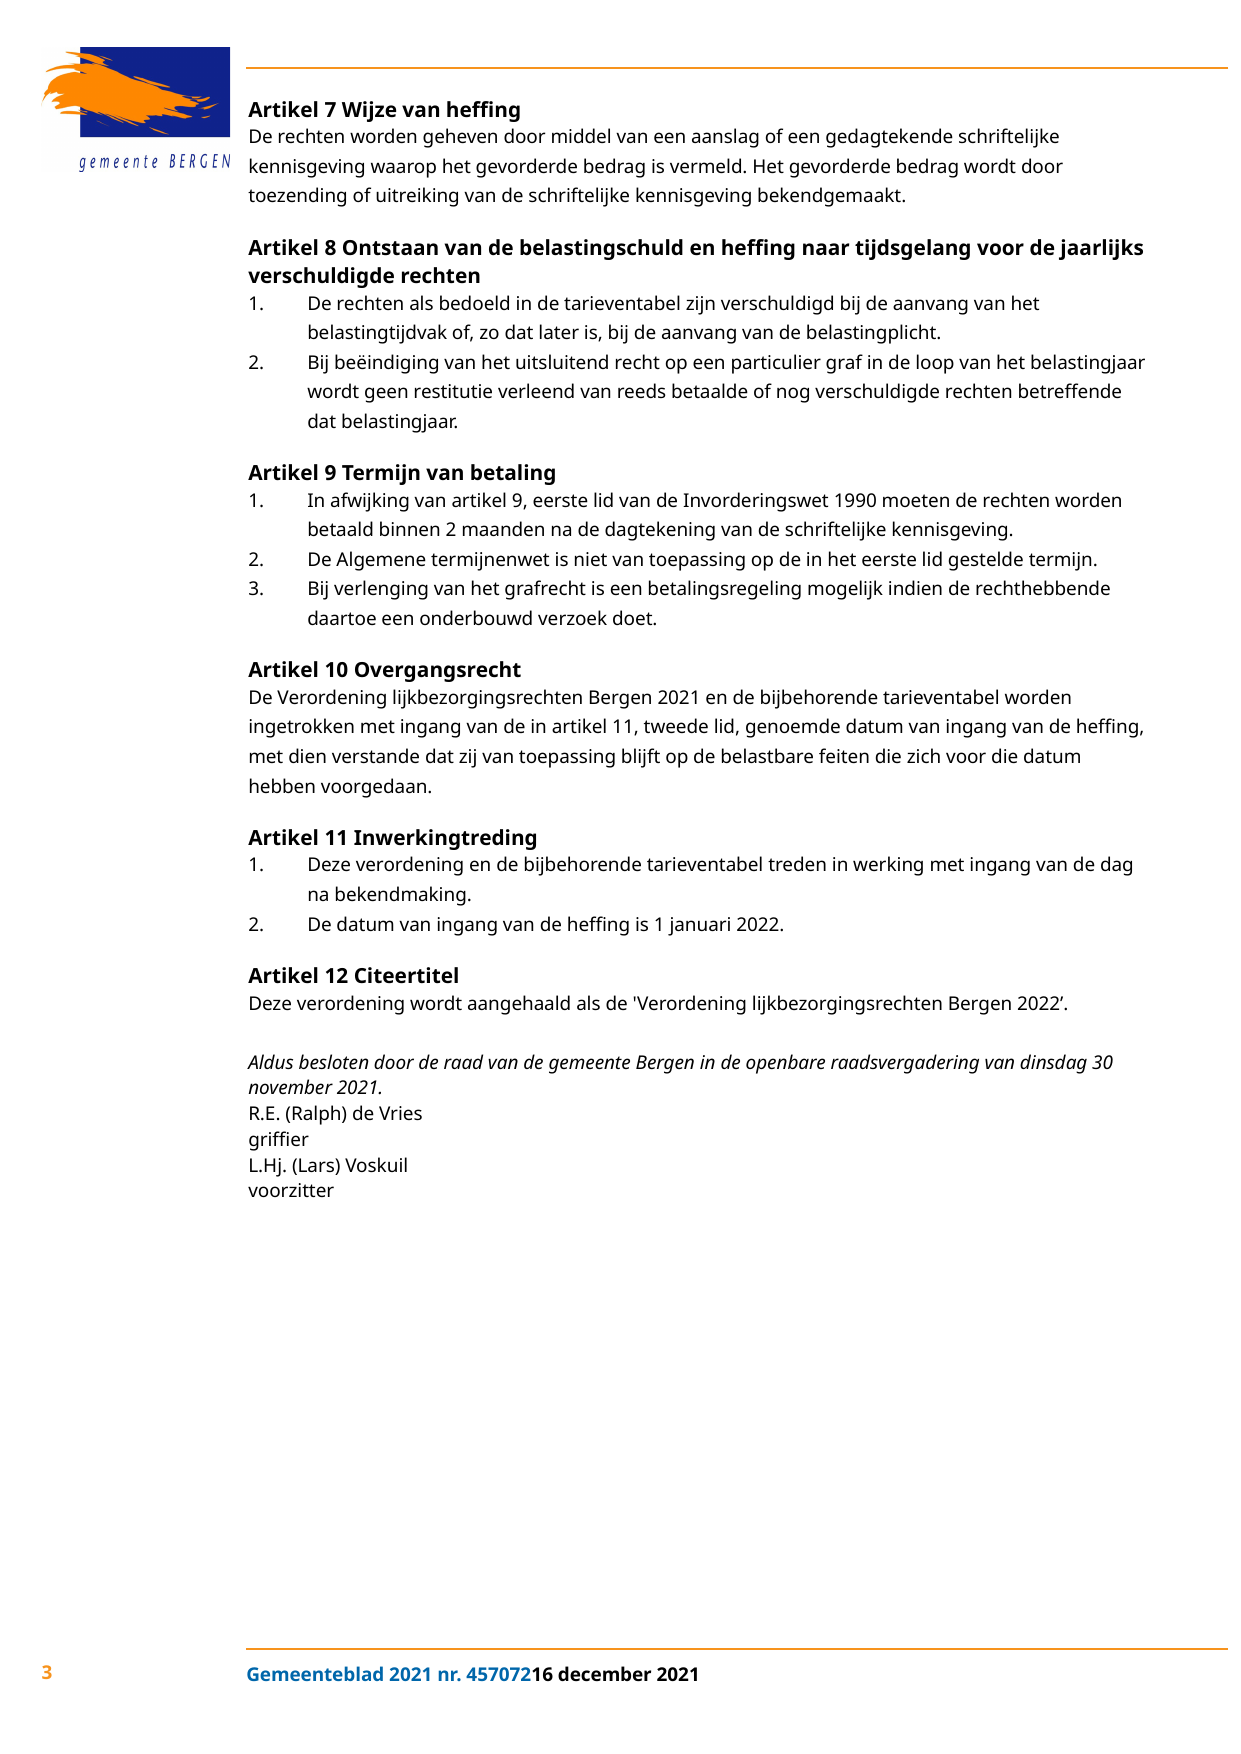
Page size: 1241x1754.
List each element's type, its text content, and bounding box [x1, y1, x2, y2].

picture [41, 47, 231, 172]
text Artikel 7 Wijze van heffing [248, 95, 1152, 123]
text Deze verordening wordt aangehaald als de 'Verordening lijkbezorgingsrechten Bergen 2022’. [248, 990, 1152, 1015]
list In afwijking van artikel 9, eerste lid van de Invorderingswet 1990 moeten de rechten worden betaald binnen 2 maanden na de dagtekening van de schriftelijke kennisgeving. [248, 487, 1152, 542]
text Artikel 8 Ontstaan van de belastingschuld en heffing naar tijdsgelang voor de jaarlijks verschuldigde rechten [248, 233, 1152, 290]
text Artikel 12 Citeertitel [248, 961, 1152, 990]
list Bij verlenging van het grafrecht is een betalingsregeling mogelijk indien de rechthebbende daartoe een onderbouwd verzoek doet. [248, 576, 1152, 631]
list De datum van ingang van de heffing is 1 januari 2022. [248, 911, 1152, 937]
text De rechten worden geheven door middel van een aanslag of een gedagtekende schriftelijke kennisgeving waarop het gevorderde bedrag is vermeld. Het gevorderde bedrag wordt door toezending of uitreiking van de schriftelijke kennisgeving bekendgemaakt. [248, 123, 1152, 208]
text L.Hj. (Lars) Voskuil [248, 1152, 1152, 1177]
list Bij beëindiging van het uitsluitend recht op een particulier graf in de loop van het belastingjaar wordt geen restitutie verleend van reeds betaalde of nog verschuldigde rechten betreffende dat belastingjaar. [248, 349, 1152, 434]
text voorzitter [248, 1177, 1152, 1203]
text R.E. (Ralph) de Vries [248, 1100, 1152, 1126]
list De Algemene termijnenwet is niet van toepassing op de in het eerste lid gestelde termijn. [248, 546, 1152, 572]
text Artikel 11 Inwerkingtreding [248, 823, 1152, 852]
text Artikel 10 Overgangsrecht [248, 656, 1152, 684]
text De Verordening lijkbezorgingsrechten Bergen 2021 en de bijbehorende tarieventabel worden ingetrokken met ingang van de in artikel 11, tweede lid, genoemde datum van ingang van de heffing, met dien verstande dat zij van toepassing blijft op de belastbare feiten die zich voor die datum hebben voorgedaan. [248, 684, 1152, 798]
list De rechten als bedoeld in de tarieventabel zijn verschuldigd bij de aanvang van het belastingtijdvak of, zo dat later is, bij de aanvang van de belastingplicht. [248, 290, 1152, 345]
text griffier [248, 1126, 1152, 1152]
text Artikel 9 Termijn van betaling [248, 458, 1152, 487]
list Deze verordening en de bijbehorende tarieventabel treden in werking met ingang van de dag na bekendmaking. [248, 852, 1152, 907]
text Aldus besloten door de raad van de gemeente Bergen in de openbare raadsvergadering van dinsdag 30 november 2021. [248, 1049, 1152, 1100]
